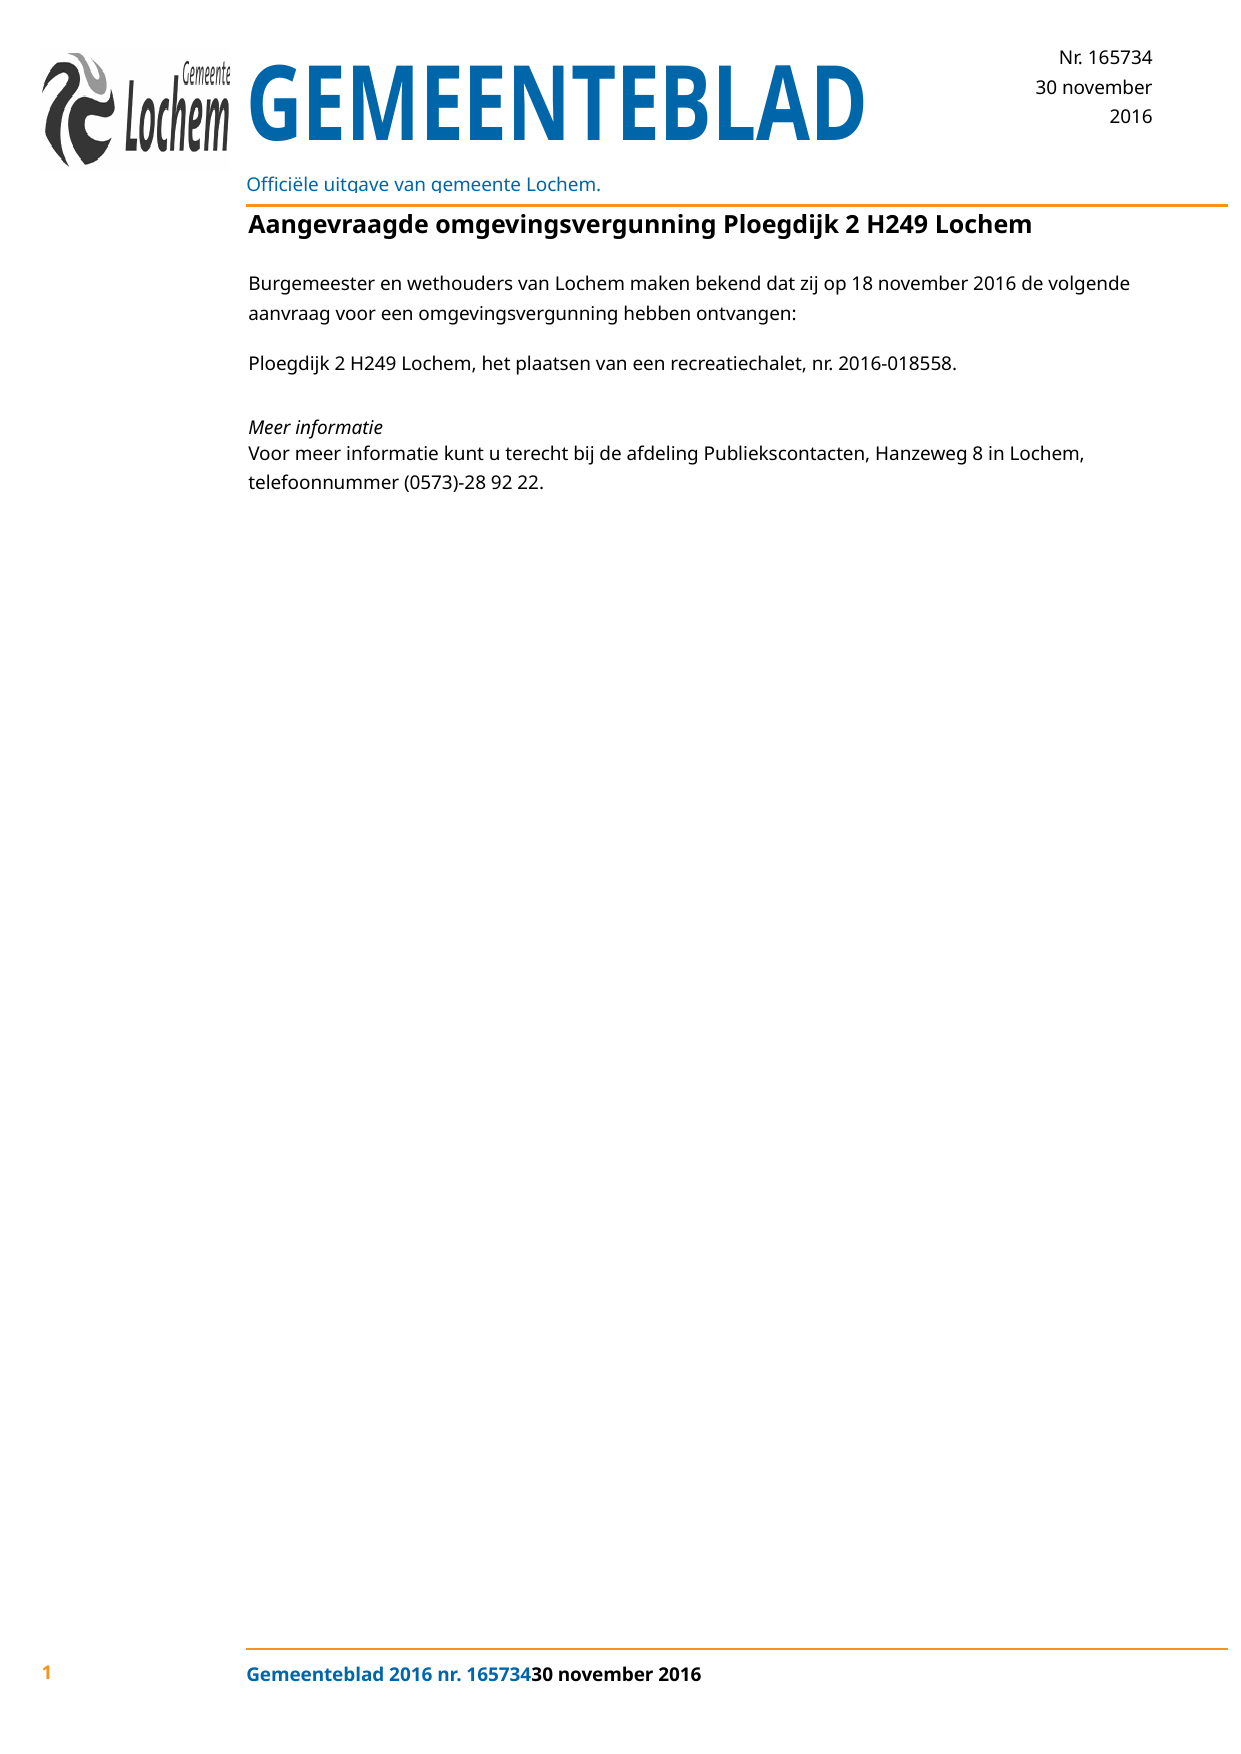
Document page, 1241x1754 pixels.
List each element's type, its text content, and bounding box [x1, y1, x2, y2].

text Voor meer informatie kunt u terecht bij de afdeling Publiekscontacten, Hanzeweg 8 in Lochem, telefoonnummer (0573)-28 92 22. [248, 440, 1152, 495]
text Aangevraagde omgevingsvergunning Ploegdijk 2 H249 Lochem [248, 207, 1152, 241]
picture [41, 47, 231, 172]
text Burgemeester en wethouders van Lochem maken bekend dat zij op 18 november 2016 de volgende aanvraag voor een omgevingsvergunning hebben ontvangen: [248, 270, 1152, 326]
text Ploegdijk 2 H249 Lochem, het plaatsen van een recreatiechalet, nr. 2016-018558. [248, 350, 1152, 376]
text Meer informatie [248, 414, 1152, 440]
